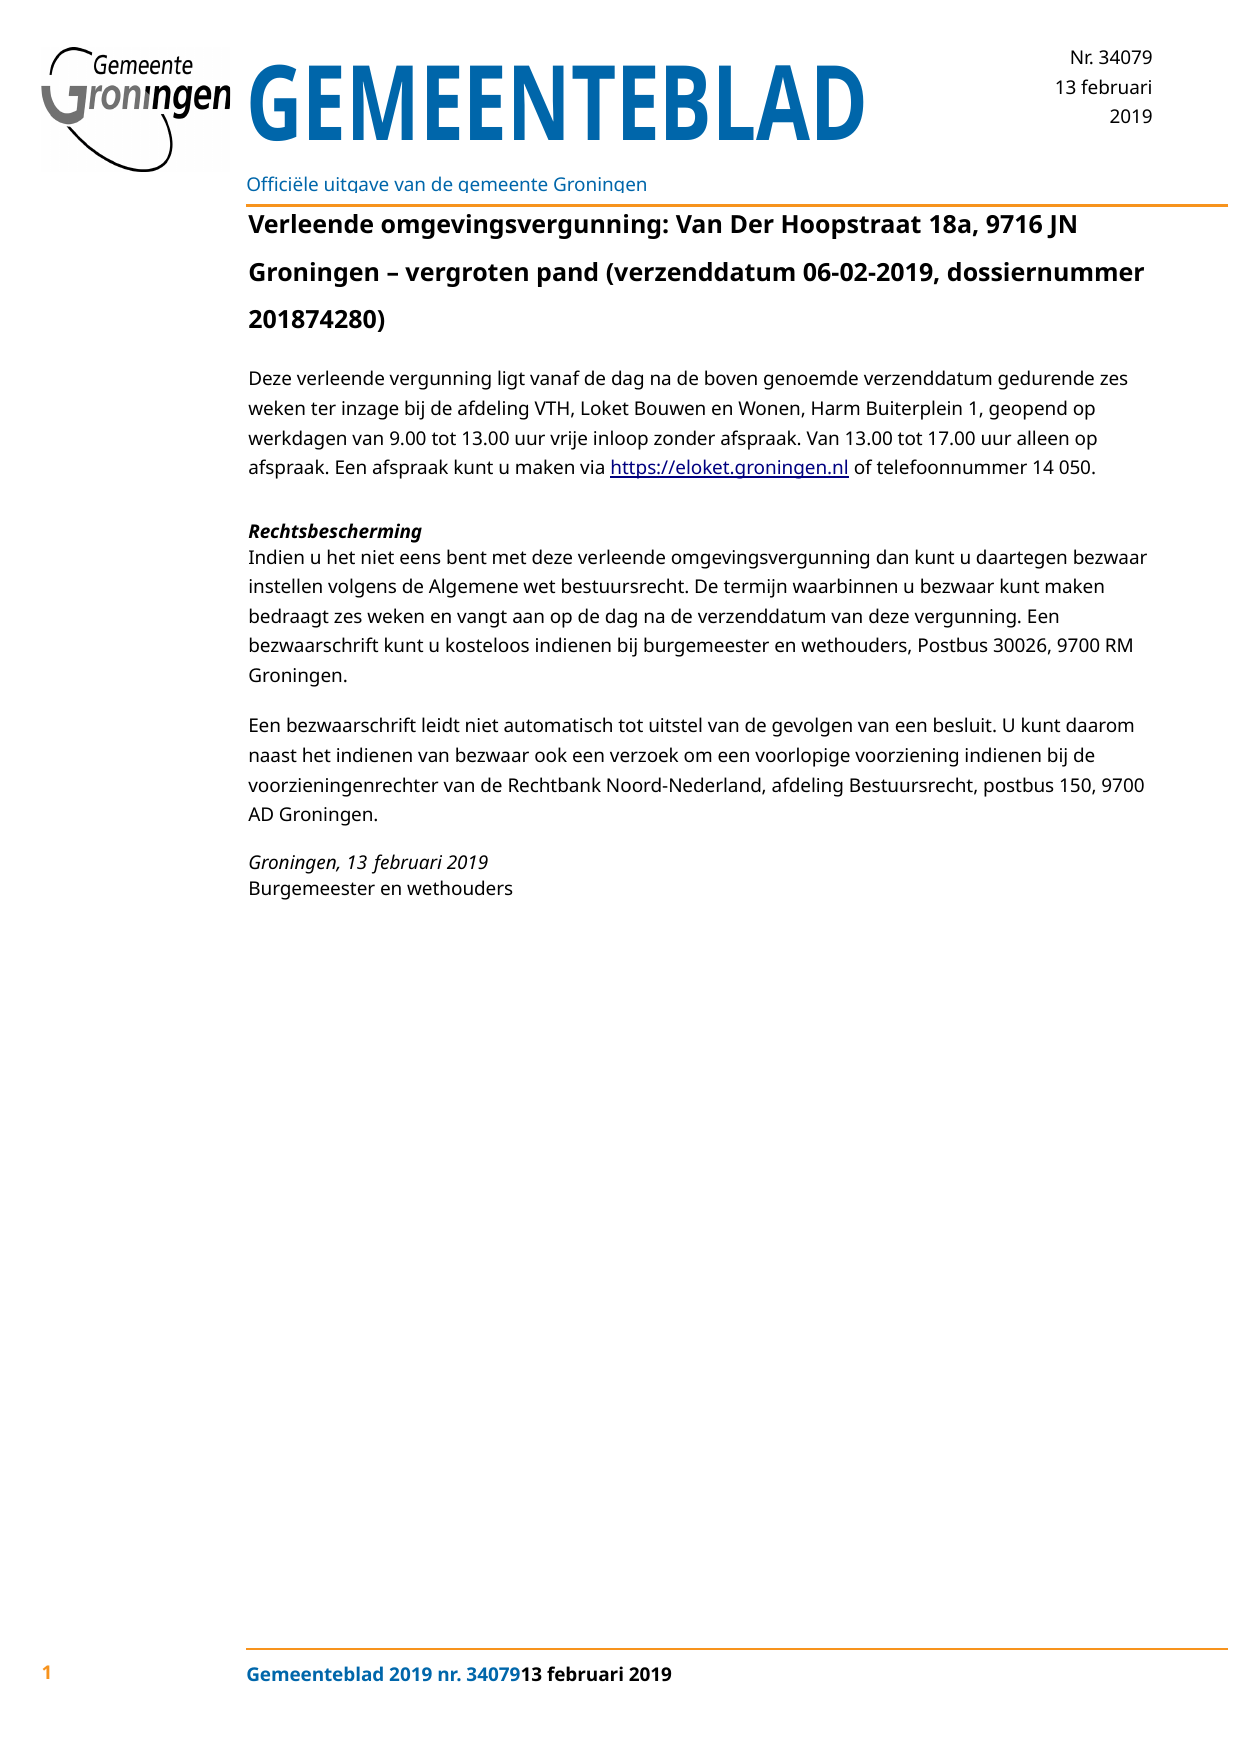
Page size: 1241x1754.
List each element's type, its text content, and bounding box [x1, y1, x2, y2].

text Een bezwaarschrift leidt niet automatisch tot uitstel van de gevolgen van een besluit. U kunt daarom naast het indienen van bezwaar ook een verzoek om een voorlopige voorziening indienen bij de voorzieningenrechter van de Rechtbank Noord-Nederland, afdeling Bestuursrecht, postbus 150, 9700 AD Groningen. [248, 713, 1152, 827]
picture [41, 47, 231, 172]
text Deze verleende vergunning ligt vanaf de dag na de boven genoemde verzenddatum gedurende zes weken ter inzage bij de afdeling VTH, Loket Bouwen en Wonen, Harm Buiterplein 1, geopend op werkdagen van 9.00 tot 13.00 uur vrije inloop zonder afspraak. Van 13.00 tot 17.00 uur alleen op afspraak. Een afspraak kunt u maken via https://eloket.groningen.nl of telefoonnummer 14 050. [248, 366, 1152, 480]
text Indien u het niet eens bent met deze verleende omgevingsvergunning dan kunt u daartegen bezwaar instellen volgens de Algemene wet bestuursrecht. De termijn waarbinnen u bezwaar kunt maken bedraagt zes weken en vangt aan op de dag na de verzenddatum van deze vergunning. Een bezwaarschrift kunt u kosteloos indienen bij burgemeester en wethouders, Postbus 30026, 9700 RM Groningen. [248, 544, 1152, 688]
text Burgemeester en wethouders [248, 875, 1152, 901]
text Verleende omgevingsvergunning: Van Der Hoopstraat 18a, 9716 JN Groningen – vergroten pand (verzenddatum 06-02-2019, dossiernummer 201874280) [248, 207, 1152, 336]
text Rechtsbescherming [248, 518, 1152, 544]
text Groningen, 13 februari 2019 [248, 849, 1152, 875]
